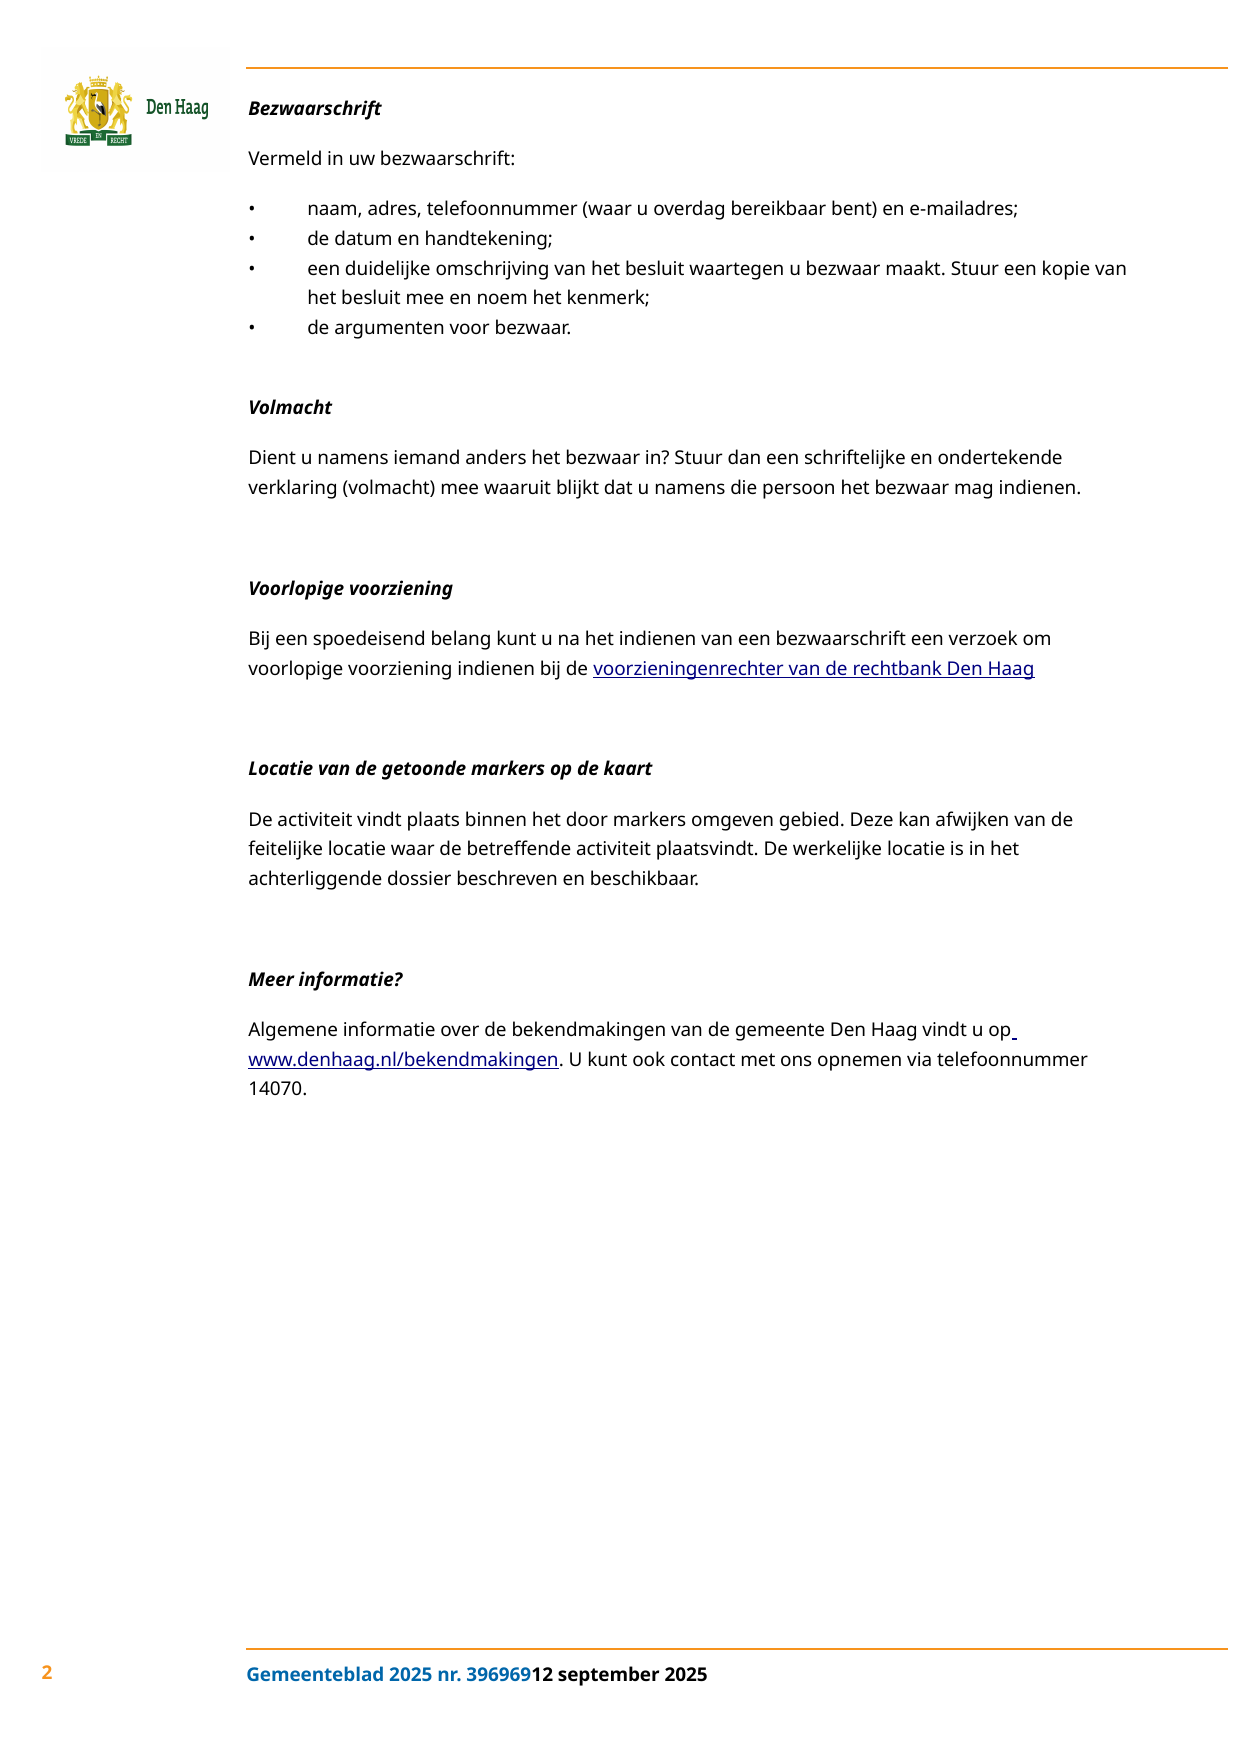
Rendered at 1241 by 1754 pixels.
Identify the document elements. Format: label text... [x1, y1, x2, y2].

text De activiteit vindt plaats binnen het door markers omgeven gebied. Deze kan afwijken van de feitelijke locatie waar de betreffende activiteit plaatsvindt. De werkelijke locatie is in het achterliggende dossier beschreven en beschikbaar. [248, 806, 1152, 891]
text Meer informatie? [248, 966, 1152, 992]
list naam, adres, telefoonnummer (waar u overdag bereikbaar bent) en e-mailadres; [248, 196, 1152, 221]
list de argumenten voor bezwaar. [248, 314, 1152, 340]
text Dient u namens iemand anders het bezwaar in? Stuur dan een schriftelijke en ondertekende verklaring (volmacht) mee waaruit blijkt dat u namens die persoon het bezwaar mag indienen. [248, 444, 1152, 500]
picture [41, 47, 231, 172]
text Locatie van de getoonde markers op de kaart [248, 756, 1152, 781]
text Algemene informatie over de bekendmakingen van de gemeente Den Haag vindt u op www.denhaag.nl/bekendmakingen. U kunt ook contact met ons opnemen via telefoonnummer 14070. [248, 1016, 1152, 1101]
list de datum en handtekening; [248, 225, 1152, 251]
text Vermeld in uw bezwaarschrift: [248, 145, 1152, 171]
text Volmacht [248, 394, 1152, 420]
list een duidelijke omschrijving van het besluit waartegen u bezwaar maakt. Stuur een kopie van het besluit mee en noem het kenmerk; [248, 255, 1152, 310]
text Bij een spoedeisend belang kunt u na het indienen van een bezwaarschrift een verzoek om voorlopige voorziening indienen bij de voorzieningenrechter van de rechtbank Den Haag [248, 625, 1152, 681]
text Voorlopige voorziening [248, 575, 1152, 601]
text Bezwaarschrift [248, 95, 1152, 121]
